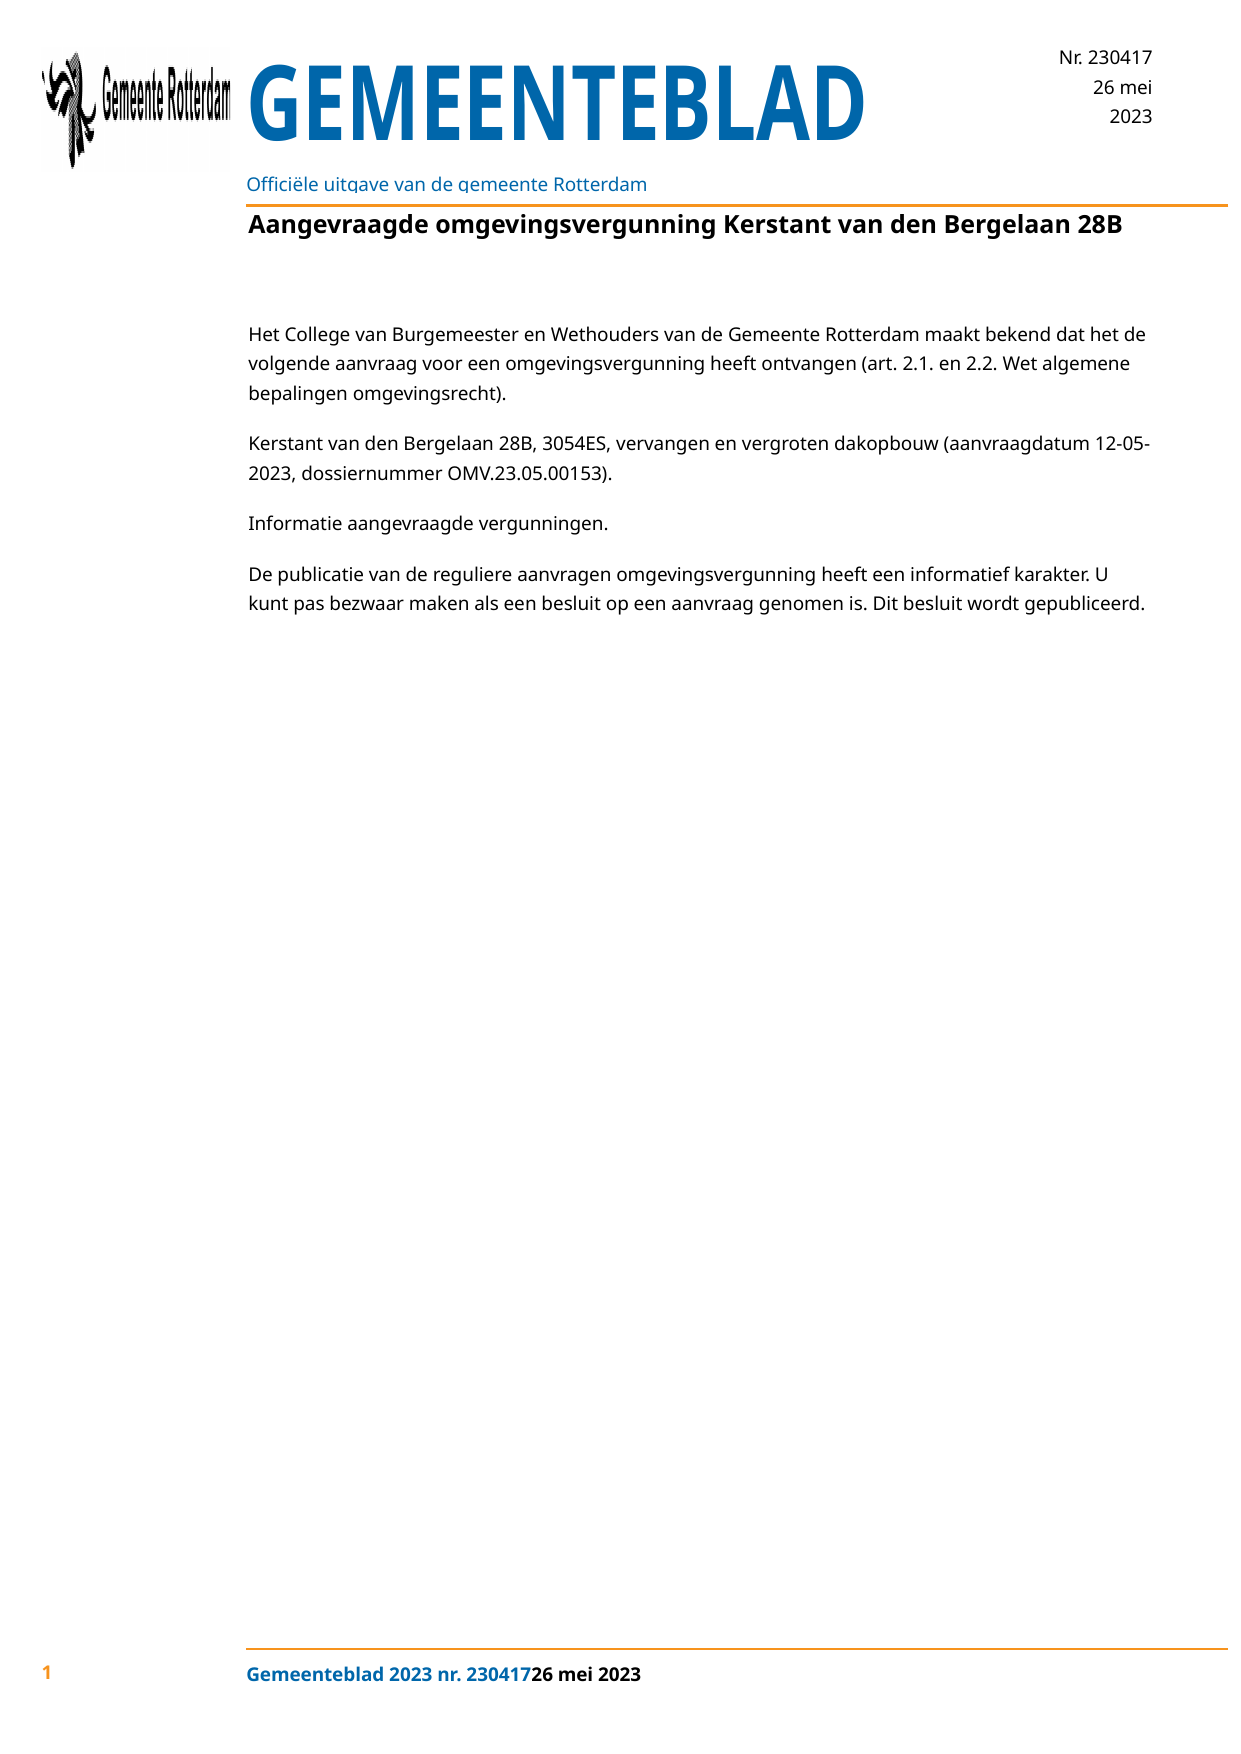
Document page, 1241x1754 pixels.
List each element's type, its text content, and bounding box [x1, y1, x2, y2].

text Aangevraagde omgevingsvergunning Kerstant van den Bergelaan 28B [248, 207, 1152, 241]
text Informatie aangevraagde vergunningen. [248, 510, 1152, 536]
text De publicatie van de reguliere aanvragen omgevingsvergunning heeft een informatief karakter. U kunt pas bezwaar maken als een besluit op een aanvraag genomen is. Dit besluit wordt gepubliceerd. [248, 561, 1152, 616]
text Kerstant van den Bergelaan 28B, 3054ES, vervangen en vergroten dakopbouw (aanvraagdatum 12-05-2023, dossiernummer OMV.23.05.00153). [248, 430, 1152, 486]
picture [41, 47, 231, 172]
text Het College van Burgemeester en Wethouders van de Gemeente Rotterdam maakt bekend dat het de volgende aanvraag voor een omgevingsvergunning heeft ontvangen (art. 2.1. en 2.2. Wet algemene bepalingen omgevingsrecht). [248, 321, 1152, 406]
